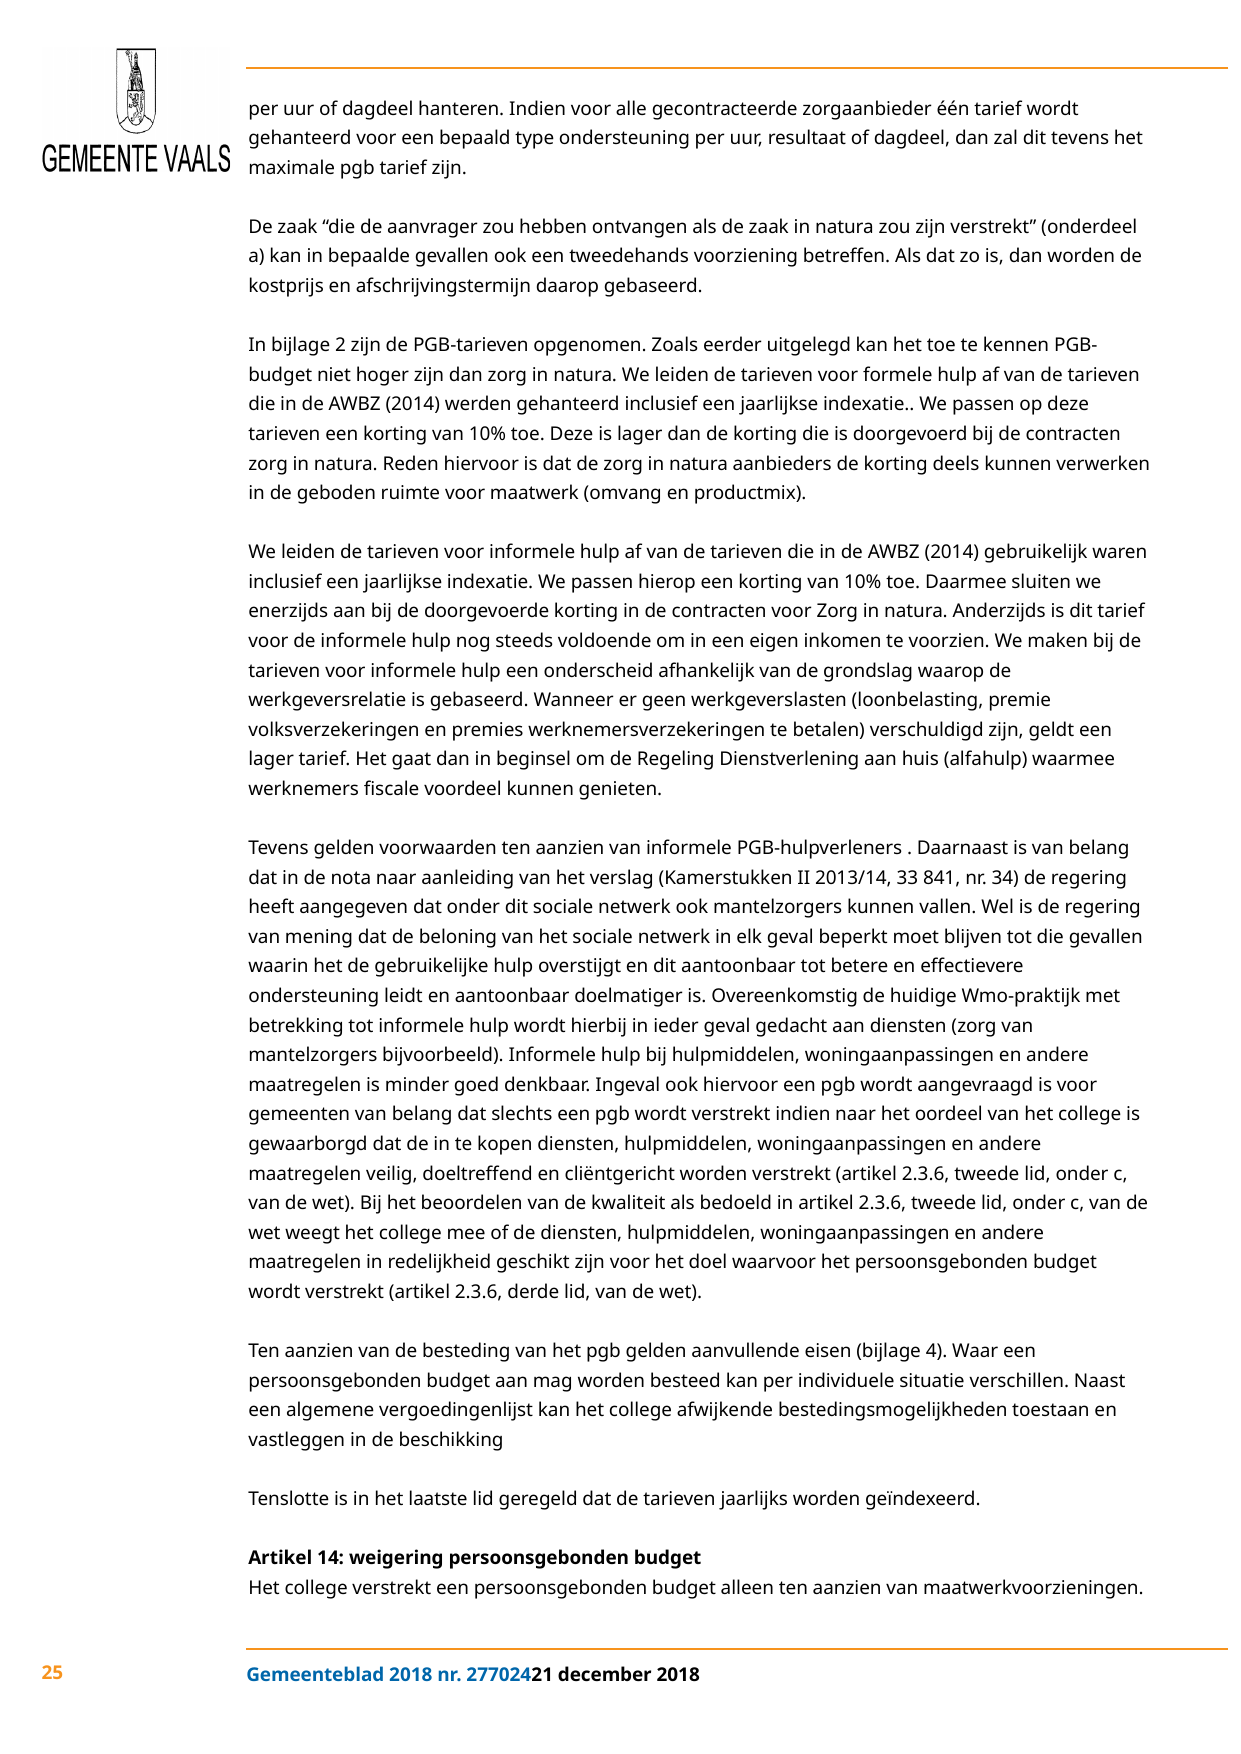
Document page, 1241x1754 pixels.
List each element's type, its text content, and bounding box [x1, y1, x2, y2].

text Tenslotte is in het laatste lid geregeld dat de tarieven jaarlijks worden geïndexeerd. [248, 1485, 1152, 1511]
text De zaak “die de aanvrager zou hebben ontvangen als de zaak in natura zou zijn verstrekt” (onderdeel a) kan in bepaalde gevallen ook een tweedehands voorziening betreffen. Als dat zo is, dan worden de kostprijs en afschrijvingstermijn daarop gebaseerd. [248, 213, 1152, 298]
picture [41, 47, 231, 172]
text Artikel 14: weigering persoonsgebonden budget [248, 1544, 1152, 1570]
text per uur of dagdeel hanteren. Indien voor alle gecontracteerde zorgaanbieder één tarief wordt gehanteerd voor een bepaald type ondersteuning per uur, resultaat of dagdeel, dan zal dit tevens het maximale pgb tarief zijn. [248, 95, 1152, 180]
text Het college verstrekt een persoonsgebonden budget alleen ten aanzien van maatwerkvoorzieningen. [248, 1574, 1152, 1600]
text We leiden de tarieven voor informele hulp af van de tarieven die in de AWBZ (2014) gebruikelijk waren inclusief een jaarlijkse indexatie. We passen hierop een korting van 10% toe. Daarmee sluiten we enerzijds aan bij de doorgevoerde korting in de contracten voor Zorg in natura. Anderzijds is dit tarief voor de informele hulp nog steeds voldoende om in een eigen inkomen te voorzien. We maken bij de tarieven voor informele hulp een onderscheid afhankelijk van de grondslag waarop de werkgeversrelatie is gebaseerd. Wanneer er geen werkgeverslasten (loonbelasting, premie volksverzekeringen en premies werknemersverzekeringen te betalen) verschuldigd zijn, geldt een lager tarief. Het gaat dan in beginsel om de Regeling Dienstverlening aan huis (alfahulp) waarmee werknemers fiscale voordeel kunnen genieten. [248, 538, 1152, 801]
text Tevens gelden voorwaarden ten aanzien van informele PGB-hulpverleners . Daarnaast is van belang dat in de nota naar aanleiding van het verslag (Kamerstukken II 2013/14, 33 841, nr. 34) de regering heeft aangegeven dat onder dit sociale netwerk ook mantelzorgers kunnen vallen. Wel is de regering van mening dat de beloning van het sociale netwerk in elk geval beperkt moet blijven tot die gevallen waarin het de gebruikelijke hulp overstijgt en dit aantoonbaar tot betere en effectievere ondersteuning leidt en aantoonbaar doelmatiger is. Overeenkomstig de huidige Wmo-praktijk met betrekking tot informele hulp wordt hierbij in ieder geval gedacht aan diensten (zorg van mantelzorgers bijvoorbeeld). Informele hulp bij hulpmiddelen, woningaanpassingen en andere maatregelen is minder goed denkbaar. Ingeval ook hiervoor een pgb wordt aangevraagd is voor gemeenten van belang dat slechts een pgb wordt verstrekt indien naar het oordeel van het college is gewaarborgd dat de in te kopen diensten, hulpmiddelen, woningaanpassingen en andere maatregelen veilig, doeltreffend en cliëntgericht worden verstrekt (artikel 2.3.6, tweede lid, onder c, van de wet). Bij het beoordelen van de kwaliteit als bedoeld in artikel 2.3.6, tweede lid, onder c, van de wet weegt het college mee of de diensten, hulpmiddelen, woningaanpassingen en andere maatregelen in redelijkheid geschikt zijn voor het doel waarvoor het persoonsgebonden budget wordt verstrekt (artikel 2.3.6, derde lid, van de wet). [248, 834, 1152, 1304]
text Ten aanzien van de besteding van het pgb gelden aanvullende eisen (bijlage 4). Waar een persoonsgebonden budget aan mag worden besteed kan per individuele situatie verschillen. Naast een algemene vergoedingenlijst kan het college afwijkende bestedingsmogelijkheden toestaan en vastleggen in de beschikking [248, 1337, 1152, 1452]
text In bijlage 2 zijn de PGB-tarieven opgenomen. Zoals eerder uitgelegd kan het toe te kennen PGB-budget niet hoger zijn dan zorg in natura. We leiden de tarieven voor formele hulp af van de tarieven die in de AWBZ (2014) werden gehanteerd inclusief een jaarlijkse indexatie.. We passen op deze tarieven een korting van 10% toe. Deze is lager dan de korting die is doorgevoerd bij de contracten zorg in natura. Reden hiervoor is dat de zorg in natura aanbieders de korting deels kunnen verwerken in de geboden ruimte voor maatwerk (omvang en productmix). [248, 331, 1152, 505]
